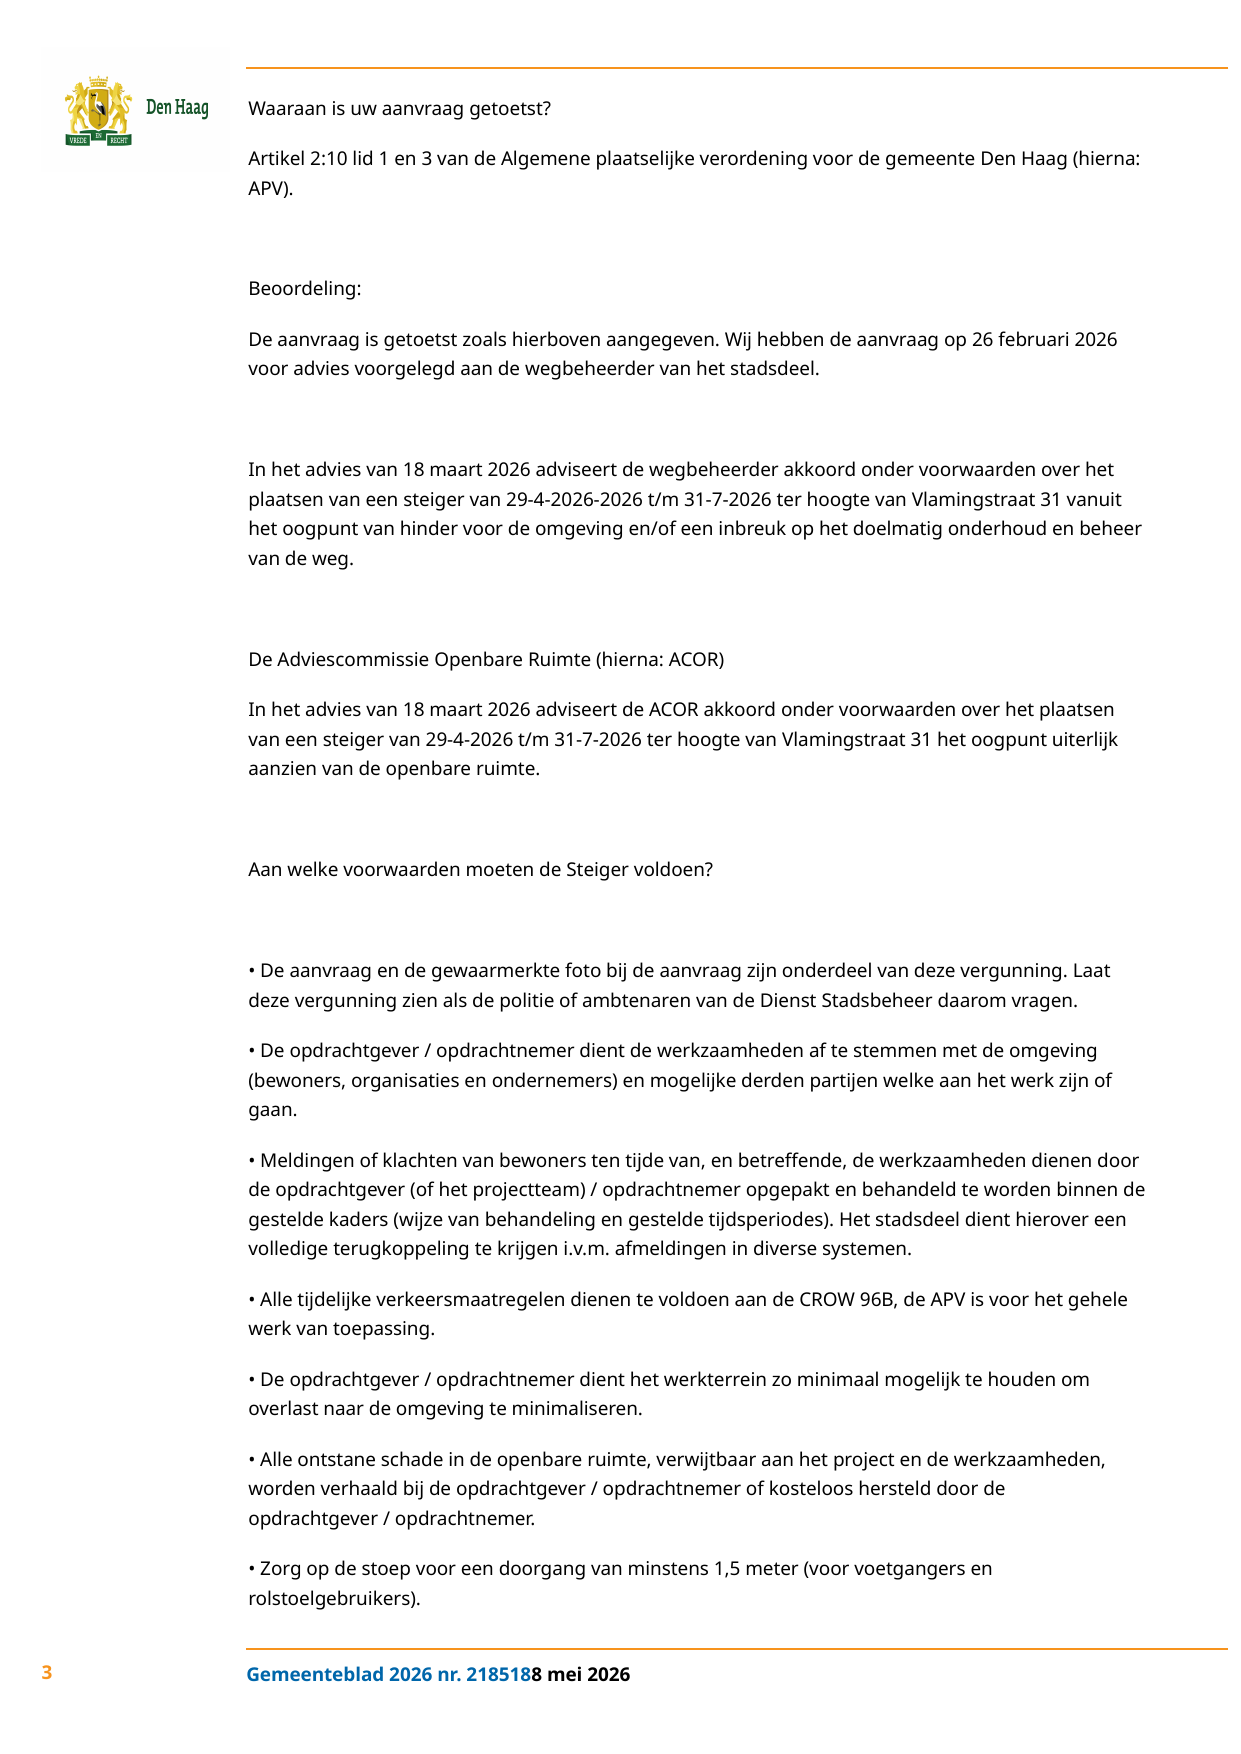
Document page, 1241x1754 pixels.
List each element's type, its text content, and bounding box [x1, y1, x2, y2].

text • Alle ontstane schade in de openbare ruimte, verwijtbaar aan het project en de werkzaamheden, worden verhaald bij de opdrachtgever / opdrachtnemer of kosteloos hersteld door de opdrachtgever / opdrachtnemer. [248, 1446, 1152, 1531]
text In het advies van 18 maart 2026 adviseert de ACOR akkoord onder voorwaarden over het plaatsen van een steiger van 29-4-2026 t/m 31-7-2026 ter hoogte van Vlamingstraat 31 het oogpunt uiterlijk aanzien van de openbare ruimte. [248, 696, 1152, 781]
text De aanvraag is getoetst zoals hierboven aangegeven. Wij hebben de aanvraag op 26 februari 2026 voor advies voorgelegd aan de wegbeheerder van het stadsdeel. [248, 326, 1152, 381]
text Artikel 2:10 lid 1 en 3 van de Algemene plaatselijke verordening voor de gemeente Den Haag (hierna: APV). [248, 145, 1152, 201]
text Aan welke voorwaarden moeten de Steiger voldoen? [248, 856, 1152, 882]
text • Meldingen of klachten van bewoners ten tijde van, en betreffende, de werkzaamheden dienen door de opdrachtgever (of het projectteam) / opdrachtnemer opgepakt en behandeld te worden binnen de gestelde kaders (wijze van behandeling en gestelde tijdsperiodes). Het stadsdeel dient hierover een volledige terugkoppeling te krijgen i.v.m. afmeldingen in diverse systemen. [248, 1147, 1152, 1261]
text In het advies van 18 maart 2026 adviseert de wegbeheerder akkoord onder voorwaarden over het plaatsen van een steiger van 29-4-2026-2026 t/m 31-7-2026 ter hoogte van Vlamingstraat 31 vanuit het oogpunt van hinder voor de omgeving en/of een inbreuk op het doelmatig onderhoud en beheer van de weg. [248, 456, 1152, 571]
text • Zorg op de stoep voor een doorgang van minstens 1,5 meter (voor voetgangers en rolstoelgebruikers). [248, 1556, 1152, 1611]
picture [41, 47, 231, 172]
text • De aanvraag en de gewaarmerkte foto bij de aanvraag zijn onderdeel van deze vergunning. Laat deze vergunning zien als de politie of ambtenaren van de Dienst Stadsbeheer daarom vragen. [248, 957, 1152, 1013]
text • De opdrachtgever / opdrachtnemer dient het werkterrein zo minimaal mogelijk te houden om overlast naar de omgeving te minimaliseren. [248, 1366, 1152, 1421]
text • De opdrachtgever / opdrachtnemer dient de werkzaamheden af te stemmen met de omgeving (bewoners, organisaties en ondernemers) en mogelijke derden partijen welke aan het werk zijn of gaan. [248, 1037, 1152, 1122]
text • Alle tijdelijke verkeersmaatregelen dienen te voldoen aan de CROW 96B, de APV is voor het gehele werk van toepassing. [248, 1286, 1152, 1341]
text De Adviescommissie Openbare Ruimte (hierna: ACOR) [248, 646, 1152, 672]
text Beoordeling: [248, 276, 1152, 301]
text Waaraan is uw aanvraag getoetst? [248, 95, 1152, 121]
